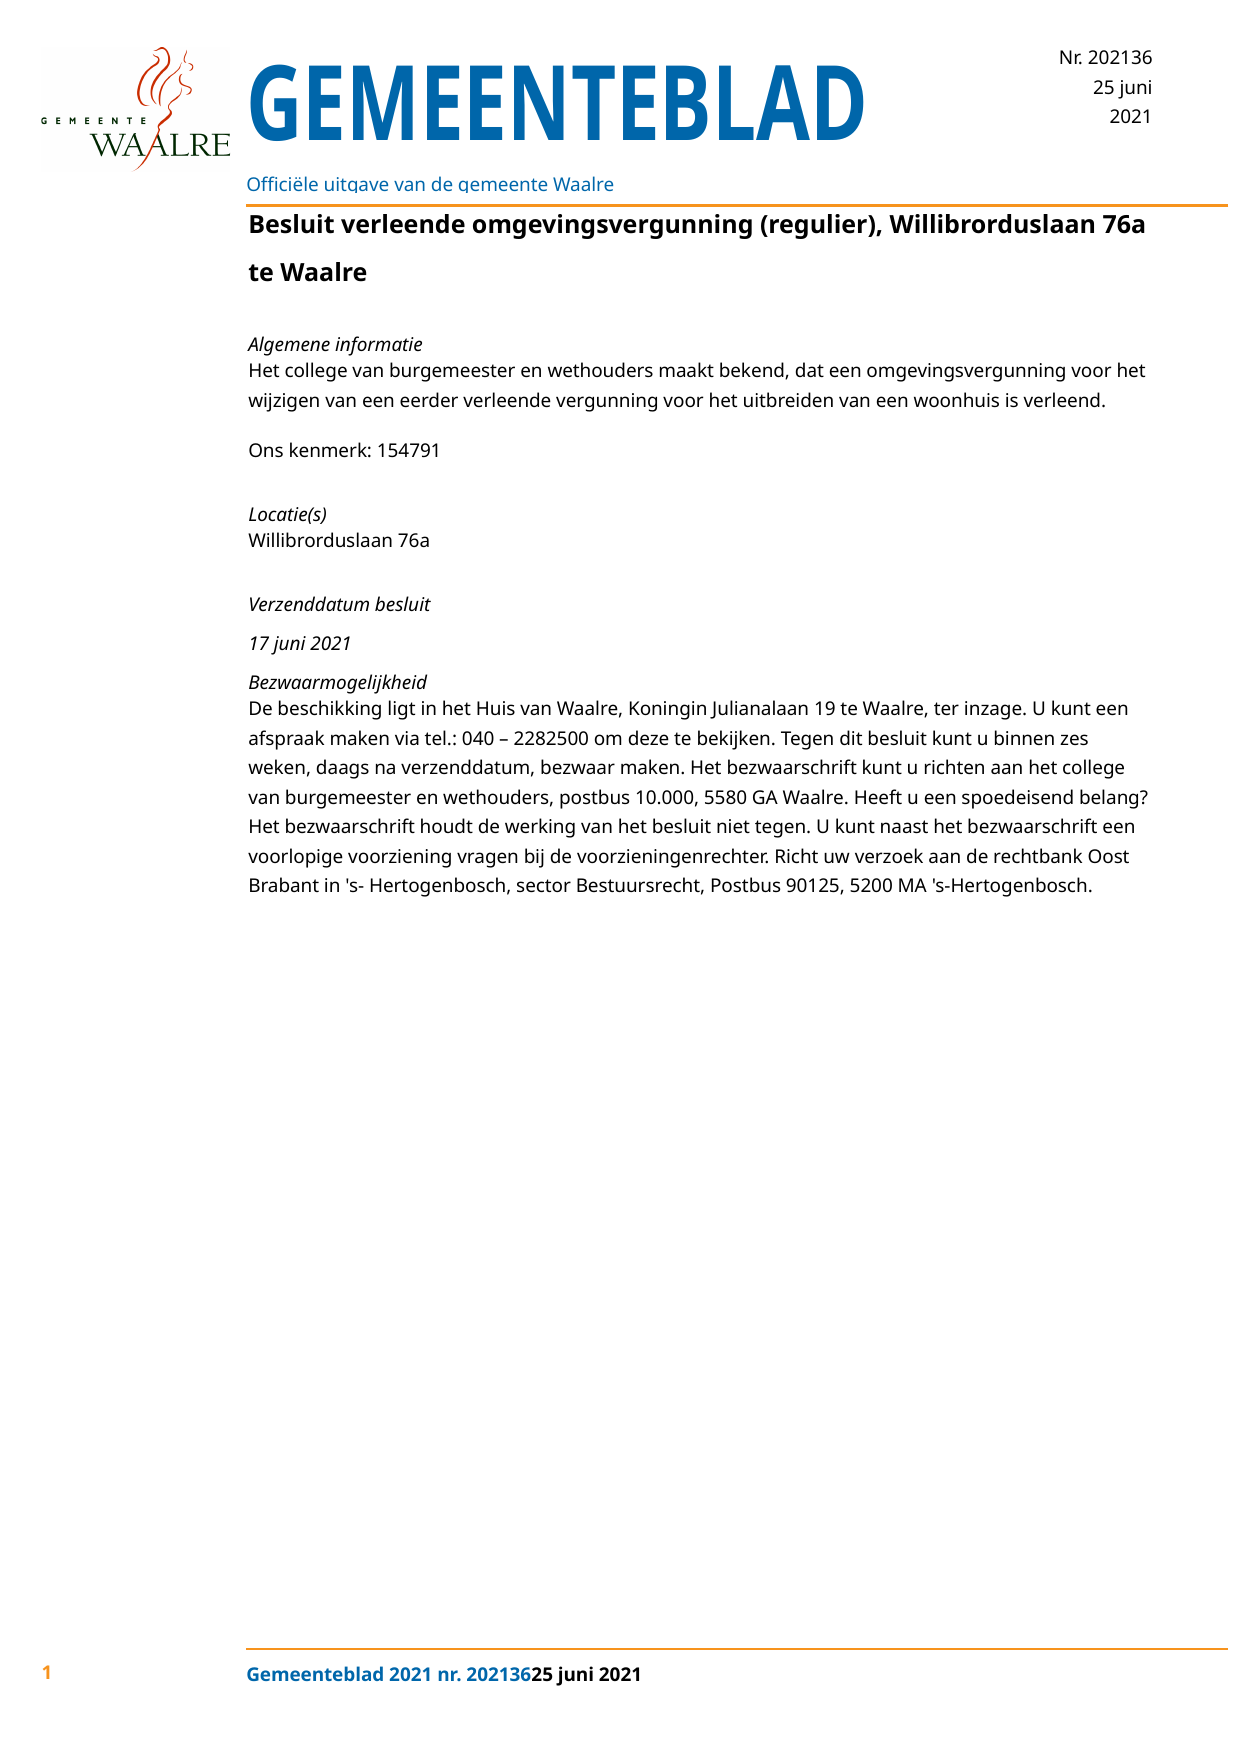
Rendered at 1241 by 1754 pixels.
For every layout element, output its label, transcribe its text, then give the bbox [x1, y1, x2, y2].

text De beschikking ligt in het Huis van Waalre, Koningin Julianalaan 19 te Waalre, ter inzage. U kunt een afspraak maken via tel.: 040 – 2282500 om deze te bekijken. Tegen dit besluit kunt u binnen zes weken, daags na verzenddatum, bezwaar maken. Het bezwaarschrift kunt u richten aan het college van burgemeester en wethouders, postbus 10.000, 5580 GA Waalre. Heeft u een spoedeisend belang? Het bezwaarschrift houdt de werking van het besluit niet tegen. U kunt naast het bezwaarschrift een voorlopige voorziening vragen bij de voorzieningenrechter. Richt uw verzoek aan de rechtbank Oost Brabant in 's- Hertogenbosch, sector Bestuursrecht, Postbus 90125, 5200 MA 's-Hertogenbosch. [248, 695, 1152, 898]
text 17 juni 2021 [248, 630, 1152, 656]
picture [41, 47, 231, 172]
text Verzenddatum besluit [248, 591, 1152, 617]
text Willibrorduslaan 76a [248, 527, 1152, 553]
text Bezwaarmogelijkheid [248, 669, 1152, 695]
text Locatie(s) [248, 501, 1152, 527]
text Besluit verleende omgevingsvergunning (regulier), Willibrorduslaan 76a te Waalre [248, 207, 1152, 288]
text Ons kenmerk: 154791 [248, 437, 1152, 463]
text Het college van burgemeester en wethouders maakt bekend, dat een omgevingsvergunning voor het wijzigen van een eerder verleende vergunning voor het uitbreiden van een woonhuis is verleend. [248, 357, 1152, 412]
text Algemene informatie [248, 331, 1152, 357]
